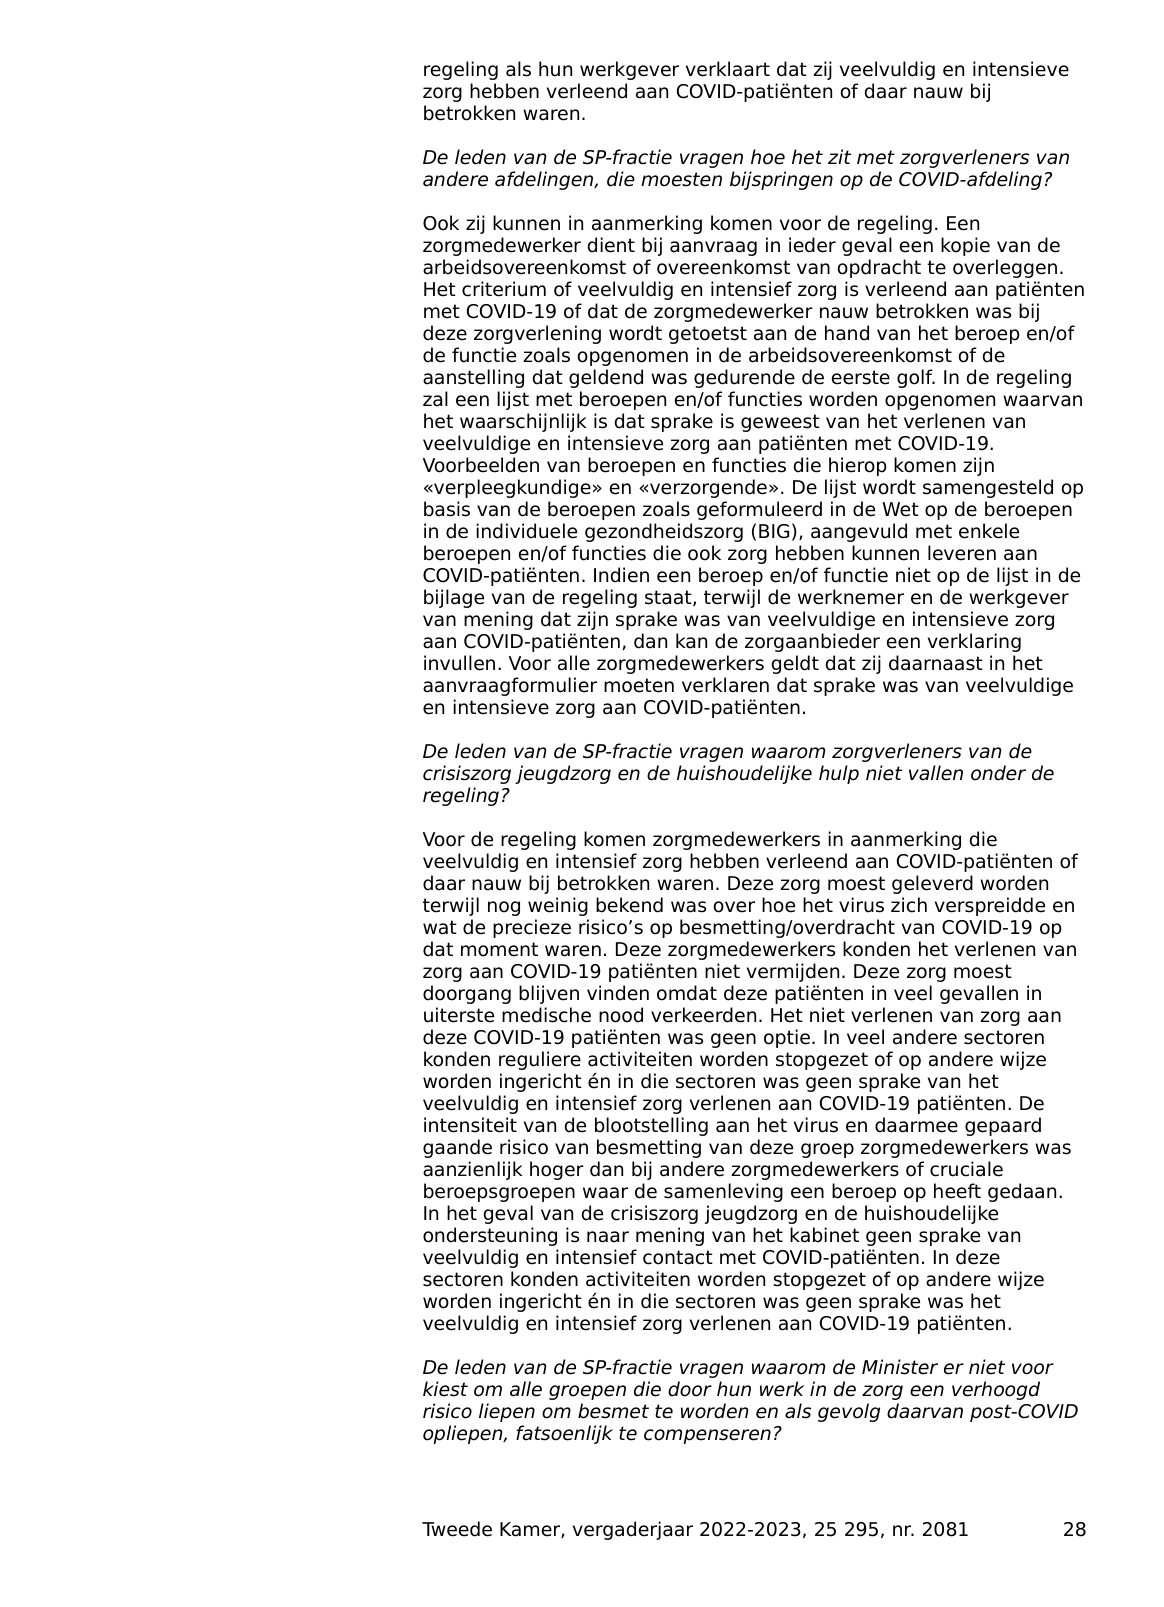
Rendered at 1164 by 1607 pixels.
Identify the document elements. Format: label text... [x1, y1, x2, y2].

text De leden van de SP-fractie vragen hoe het zit met zorgverleners van andere afdelingen, die moesten bijspringen op de COVID-afdeling? [422, 147, 1087, 191]
text Ook zij kunnen in aanmerking komen voor de regeling. Een zorgmedewerker dient bij aanvraag in ieder geval een kopie van de arbeidsovereenkomst of overeenkomst van opdracht te overleggen. Het criterium of veelvuldig en intensief zorg is verleend aan patiënten met COVID-19 of dat de zorgmedewerker nauw betrokken was bij deze zorgverlening wordt getoetst aan de hand van het beroep en/of de functie zoals opgenomen in de arbeidsovereenkomst of de aanstelling dat geldend was gedurende de eerste golf. In de regeling zal een lijst met beroepen en/of functies worden opgenomen waarvan het waarschijnlijk is dat sprake is geweest van het verlenen van veelvuldige en intensieve zorg aan patiënten met COVID-19. Voorbeelden van beroepen en functies die hierop komen zijn «verpleegkundige» en «verzorgende». De lijst wordt samengesteld op basis van de beroepen zoals geformuleerd in de Wet op de beroepen in de individuele gezondheidszorg (BIG), aangevuld met enkele beroepen en/of functies die ook zorg hebben kunnen leveren aan COVID-patiënten. Indien een beroep en/of functie niet op de lijst in de bijlage van de regeling staat, terwijl de werknemer en de werkgever van mening dat zijn sprake was van veelvuldige en intensieve zorg aan COVID-patiënten, dan kan de zorgaanbieder een verklaring invullen. Voor alle zorgmedewerkers geldt dat zij daarnaast in het aanvraagformulier moeten verklaren dat sprake was van veelvuldige en intensieve zorg aan COVID-patiënten. [422, 213, 1087, 719]
text Voor de regeling komen zorgmedewerkers in aanmerking die veelvuldig en intensief zorg hebben verleend aan COVID-patiënten of daar nauw bij betrokken waren. Deze zorg moest geleverd worden terwijl nog weinig bekend was over hoe het virus zich verspreidde en wat de precieze risico’s op besmetting/overdracht van COVID-19 op dat moment waren. Deze zorgmedewerkers konden het verlenen van zorg aan COVID-19 patiënten niet vermijden. Deze zorg moest doorgang blijven vinden omdat deze patiënten in veel gevallen in uiterste medische nood verkeerden. Het niet verlenen van zorg aan deze COVID-19 patiënten was geen optie. In veel andere sectoren konden reguliere activiteiten worden stopgezet of op andere wijze worden ingericht én in die sectoren was geen sprake van het veelvuldig en intensief zorg verlenen aan COVID-19 patiënten. De intensiteit van de blootstelling aan het virus en daarmee gepaard gaande risico van besmetting van deze groep zorgmedewerkers was aanzienlijk hoger dan bij andere zorgmedewerkers of cruciale beroepsgroepen waar de samenleving een beroep op heeft gedaan. In het geval van de crisiszorg jeugdzorg en de huishoudelijke ondersteuning is naar mening van het kabinet geen sprake van veelvuldig en intensief contact met COVID-patiënten. In deze sectoren konden activiteiten worden stopgezet of op andere wijze worden ingericht én in die sectoren was geen sprake was het veelvuldig en intensief zorg verlenen aan COVID-19 patiënten. [422, 829, 1087, 1335]
text De leden van de SP-fractie vragen waarom zorgverleners van de crisiszorg jeugdzorg en de huishoudelijke hulp niet vallen onder de regeling? [422, 741, 1087, 807]
text regeling als hun werkgever verklaart dat zij veelvuldig en intensieve zorg hebben verleend aan COVID-patiënten of daar nauw bij betrokken waren. [422, 59, 1087, 125]
text De leden van de SP-fractie vragen waarom de Minister er niet voor kiest om alle groepen die door hun werk in de zorg een verhoogd risico liepen om besmet te worden en als gevolg daarvan post-COVID opliepen, fatsoenlijk te compenseren? [422, 1357, 1087, 1445]
